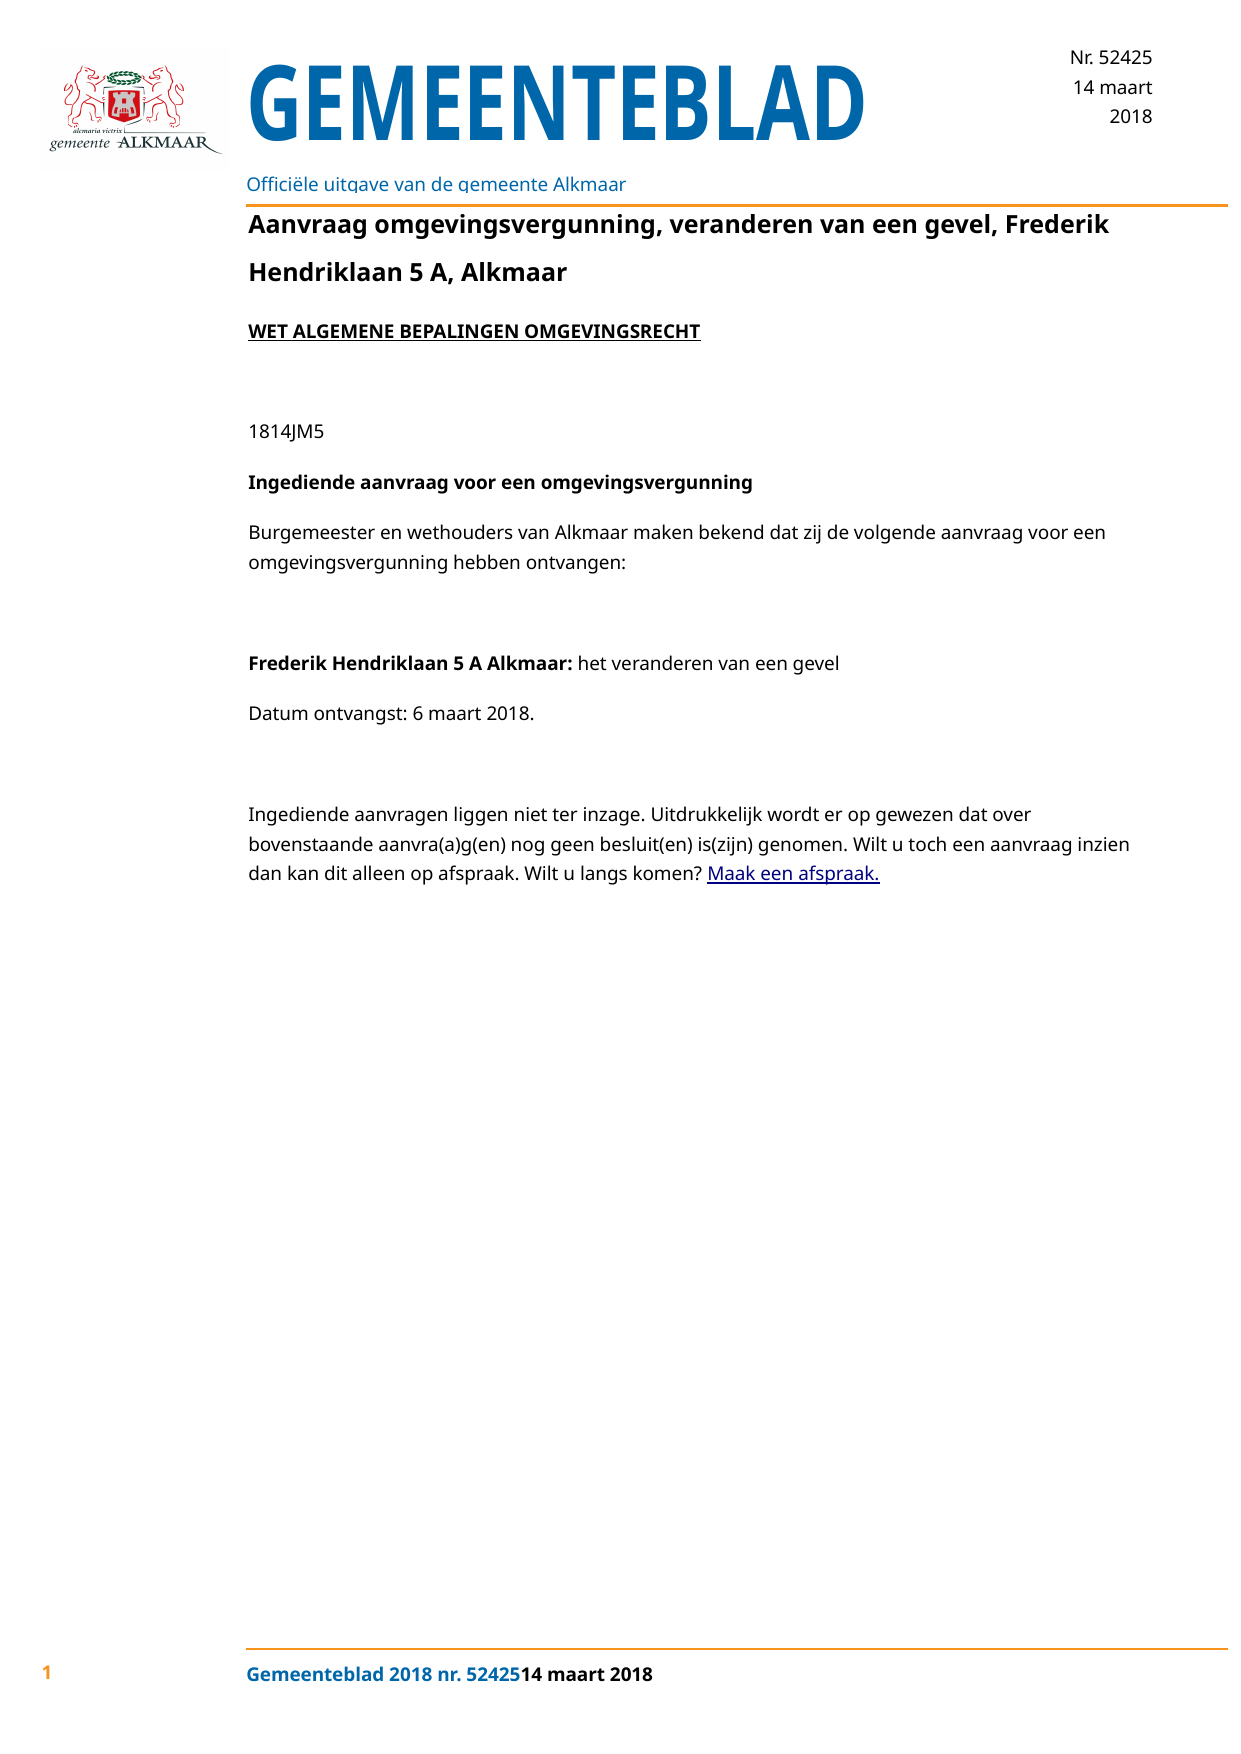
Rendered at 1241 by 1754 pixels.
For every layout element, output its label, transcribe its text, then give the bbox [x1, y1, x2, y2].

text 1814JM5 [248, 419, 1152, 444]
text Frederik Hendriklaan 5 A Alkmaar: het veranderen van een gevel [248, 650, 1152, 676]
text Ingediende aanvraag voor een omgevingsvergunning [248, 469, 1152, 495]
text Aanvraag omgevingsvergunning, veranderen van een gevel, Frederik Hendriklaan 5 A, Alkmaar [248, 207, 1152, 288]
text Datum ontvangst: 6 maart 2018. [248, 700, 1152, 726]
text Burgemeester en wethouders van Alkmaar maken bekend dat zij de volgende aanvraag voor een omgevingsvergunning hebben ontvangen: [248, 519, 1152, 575]
picture [41, 47, 231, 172]
text Ingediende aanvragen liggen niet ter inzage. Uitdrukkelijk wordt er op gewezen dat over bovenstaande aanvra(a)g(en) nog geen besluit(en) is(zijn) genomen. Wilt u toch een aanvraag inzien dan kan dit alleen op afspraak. Wilt u langs komen? Maak een afspraak. [248, 801, 1152, 886]
text WET ALGEMENE BEPALINGEN OMGEVINGSRECHT [248, 318, 1152, 344]
